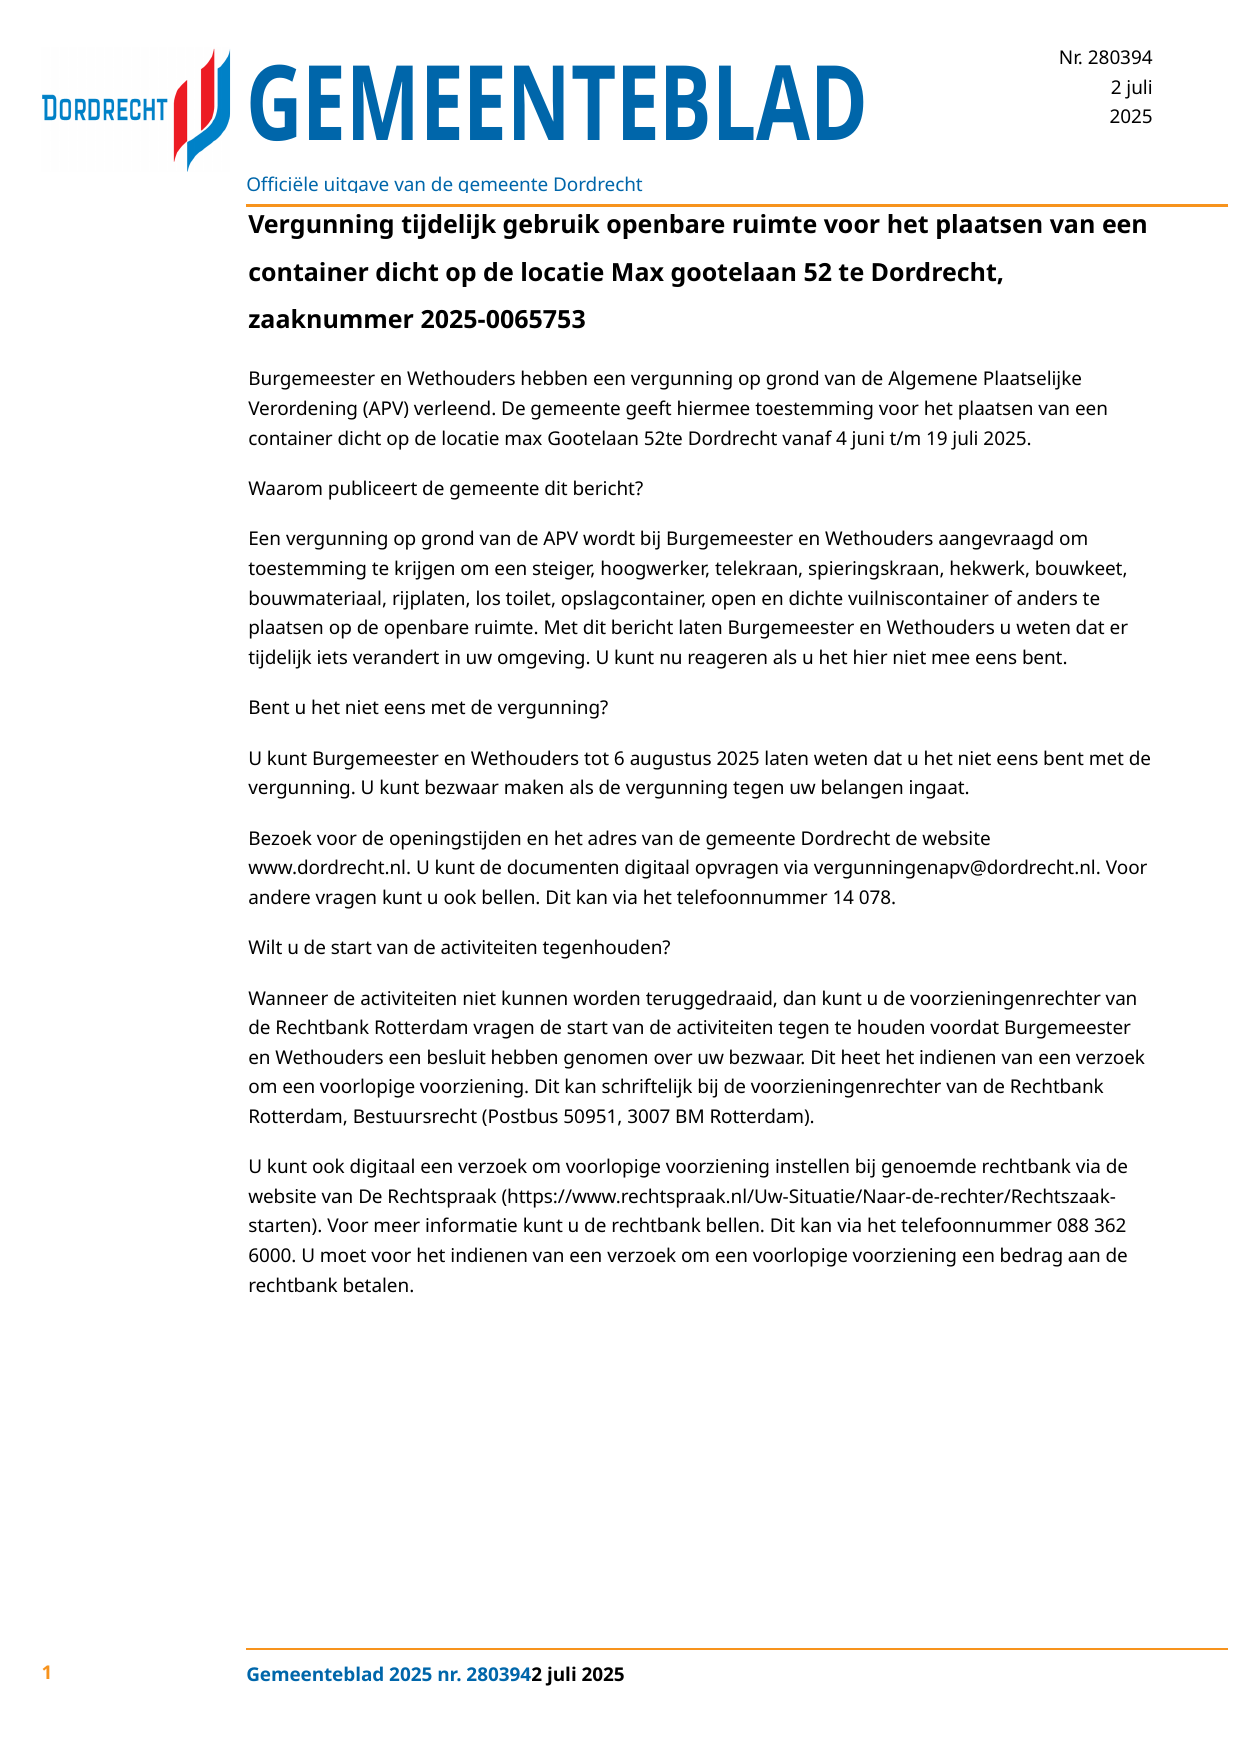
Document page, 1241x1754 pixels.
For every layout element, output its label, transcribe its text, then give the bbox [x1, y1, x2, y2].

picture [41, 47, 231, 172]
text U kunt ook digitaal een verzoek om voorlopige voorziening instellen bij genoemde rechtbank via de website van De Rechtspraak (https://www.rechtspraak.nl/Uw-Situatie/Naar-de-rechter/Rechtszaak-starten). Voor meer informatie kunt u de rechtbank bellen. Dit kan via het telefoonnummer 088 362 6000. U moet voor het indienen van een verzoek om een voorlopige voorziening een bedrag aan de rechtbank betalen. [248, 1153, 1152, 1297]
text U kunt Burgemeester en Wethouders tot 6 augustus 2025 laten weten dat u het niet eens bent met de vergunning. U kunt bezwaar maken als de vergunning tegen uw belangen ingaat. [248, 745, 1152, 800]
text Bezoek voor de openingstijden en het adres van de gemeente Dordrecht de website www.dordrecht.nl. U kunt de documenten digitaal opvragen via vergunningenapv@dordrecht.nl. Voor andere vragen kunt u ook bellen. Dit kan via het telefoonnummer 14 078. [248, 825, 1152, 909]
text Wilt u de start van de activiteiten tegenhouden? [248, 934, 1152, 960]
text Bent u het niet eens met de vergunning? [248, 694, 1152, 720]
text Wanneer de activiteiten niet kunnen worden teruggedraaid, dan kunt u de voorzieningenrechter van de Rechtbank Rotterdam vragen de start van de activiteiten tegen te houden voordat Burgemeester en Wethouders een besluit hebben genomen over uw bezwaar. Dit heet het indienen van een verzoek om een voorlopige voorziening. Dit kan schriftelijk bij de voorzieningenrechter van de Rechtbank Rotterdam, Bestuursrecht (Postbus 50951, 3007 BM Rotterdam). [248, 985, 1152, 1129]
text Waarom publiceert de gemeente dit bericht? [248, 475, 1152, 501]
text Burgemeester en Wethouders hebben een vergunning op grond van de Algemene Plaatselijke Verordening (APV) verleend. De gemeente geeft hiermee toestemming voor het plaatsen van een container dicht op de locatie max Gootelaan 52te Dordrecht vanaf 4 juni t/m 19 juli 2025. [248, 366, 1152, 450]
text Een vergunning op grond van de APV wordt bij Burgemeester en Wethouders aangevraagd om toestemming te krijgen om een steiger, hoogwerker, telekraan, spieringskraan, hekwerk, bouwkeet, bouwmateriaal, rijplaten, los toilet, opslagcontainer, open en dichte vuilniscontainer of anders te plaatsen op de openbare ruimte. Met dit bericht laten Burgemeester en Wethouders u weten dat er tijdelijk iets verandert in uw omgeving. U kunt nu reageren als u het hier niet mee eens bent. [248, 526, 1152, 669]
text Vergunning tijdelijk gebruik openbare ruimte voor het plaatsen van een container dicht op de locatie Max gootelaan 52 te Dordrecht, zaaknummer 2025-0065753 [248, 207, 1152, 336]
